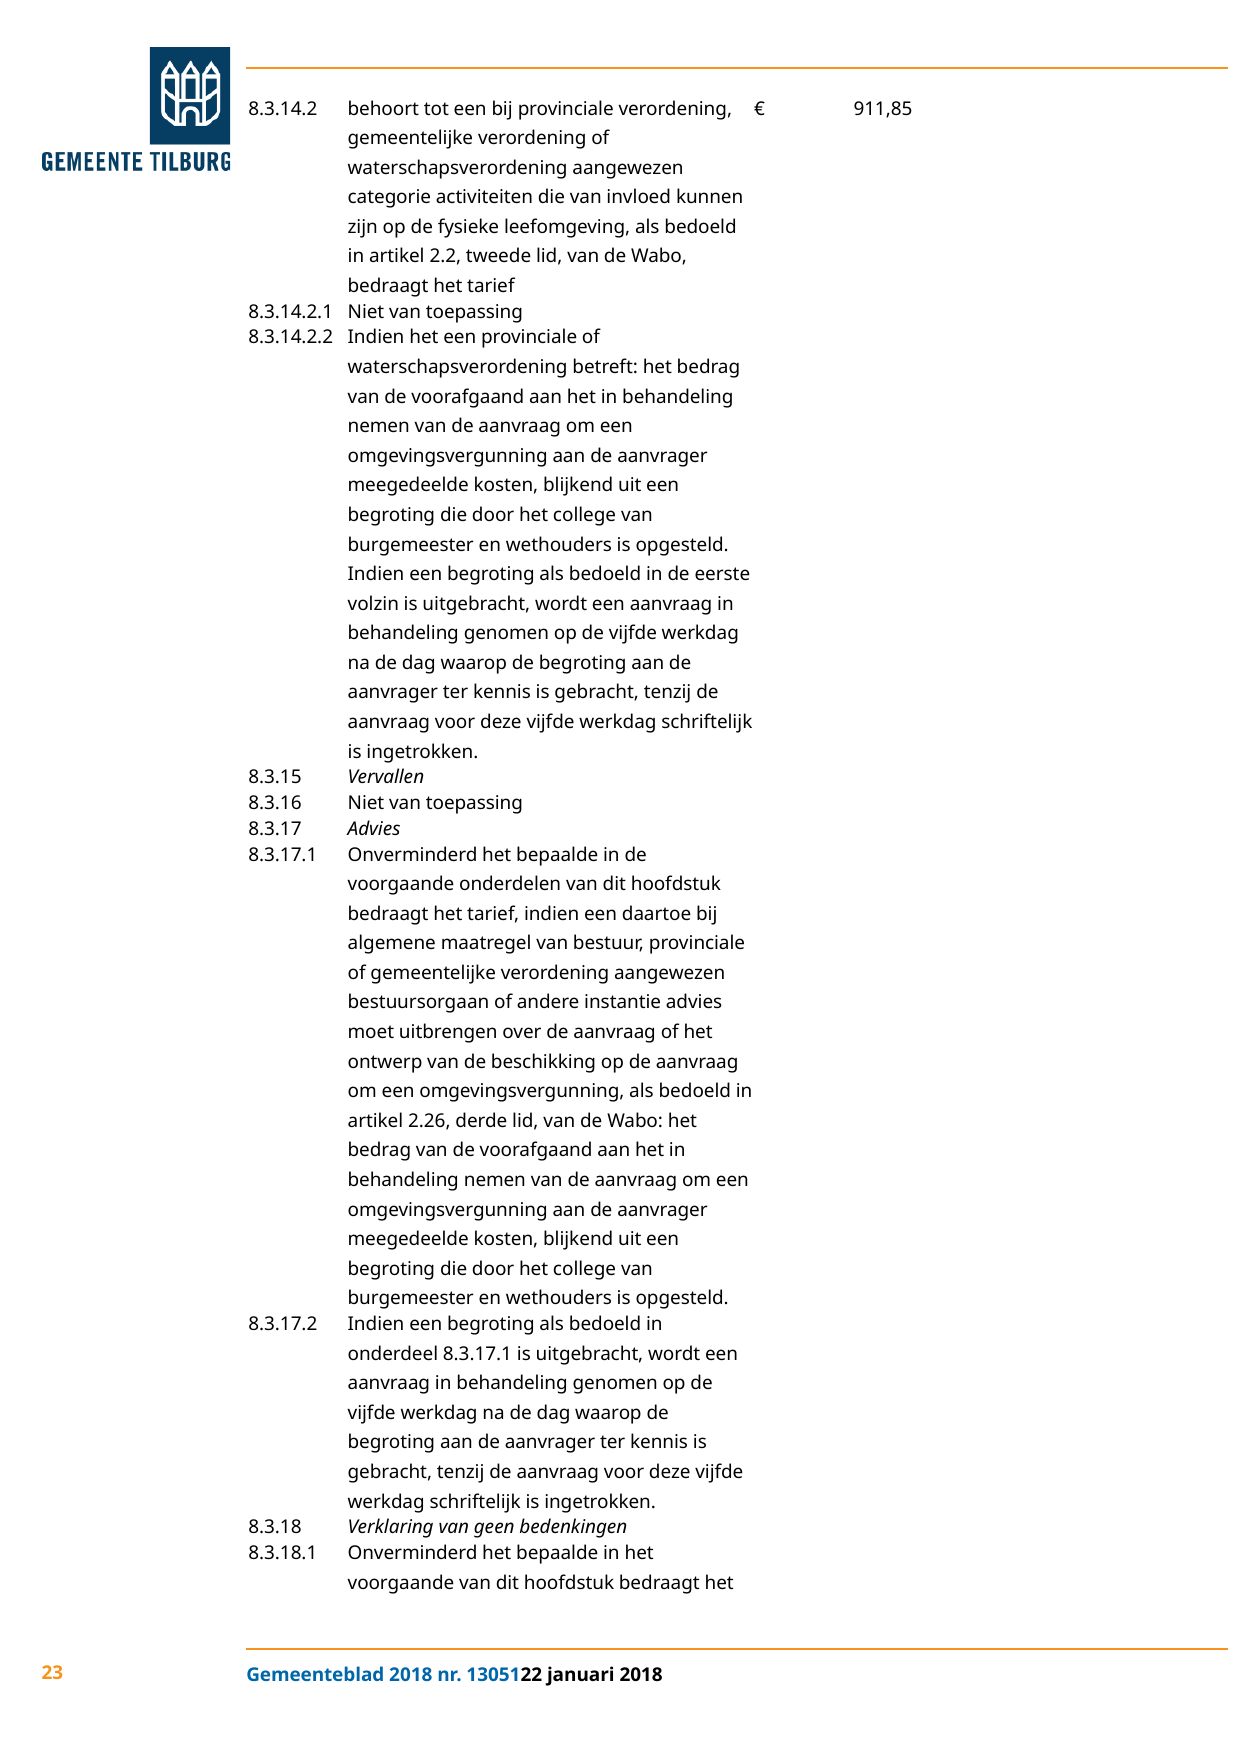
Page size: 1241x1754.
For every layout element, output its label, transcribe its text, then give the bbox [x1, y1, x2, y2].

table_cell 8.3.17 [248, 815, 347, 841]
table_cell 8.3.15 [248, 764, 347, 789]
table_cell Verklaring van geen bedenkingen [348, 1514, 754, 1539]
table_cell 8.3.14.2.2 [248, 324, 347, 764]
table_cell [754, 789, 853, 815]
table_cell [853, 1539, 1052, 1594]
table_cell [754, 815, 853, 841]
table_cell [853, 815, 1052, 841]
table_cell € [754, 95, 853, 298]
table_cell 8.3.14.2.1 [248, 298, 347, 324]
table_cell Onverminderd het bepaalde in de voorgaande onderdelen van dit hoofdstuk bedraagt het tarief, indien een daartoe bij algemene maatregel van bestuur, provinciale of gemeentelijke verordening aangewezen bestuursorgaan of andere instantie advies moet uitbrengen over de aanvraag of het ontwerp van de beschikking op de aanvraag om een omgevingsvergunning, als bedoeld in artikel 2.26, derde lid, van de Wabo: het bedrag van de voorafgaand aan het in behandeling nemen van de aanvraag om een omgevingsvergunning aan de aanvrager meegedeelde kosten, blijkend uit een begroting die door het college van burgemeester en wethouders is opgesteld. [348, 841, 754, 1310]
table_cell [853, 324, 1052, 764]
table_cell behoort tot een bij provinciale verordening, gemeentelijke verordening of waterschapsverordening aangewezen categorie activiteiten die van invloed kunnen zijn op de fysieke leefomgeving, als bedoeld in artikel 2.2, tweede lid, van de Wabo, bedraagt het tarief [348, 95, 754, 298]
table_cell 911,85 [853, 95, 1052, 298]
table_cell [754, 1310, 853, 1513]
table_cell [853, 764, 1052, 789]
table_cell Indien een begroting als bedoeld in onderdeel 8.3.17.1 is uitgebracht, wordt een aanvraag in behandeling genomen op de vijfde werkdag na de dag waarop de begroting aan de aanvrager ter kennis is gebracht, tenzij de aanvraag voor deze vijfde werkdag schriftelijk is ingetrokken. [348, 1310, 754, 1513]
table_cell [754, 764, 853, 789]
table_cell [754, 298, 853, 324]
table_cell [754, 1539, 853, 1594]
table_cell [853, 1514, 1052, 1539]
table_cell Advies [348, 815, 754, 841]
table_cell [754, 841, 853, 1310]
table_cell Vervallen [348, 764, 754, 789]
table_cell Niet van toepassing [348, 298, 754, 324]
table_cell [754, 1514, 853, 1539]
table_cell 8.3.14.2 [248, 95, 347, 298]
table_cell 8.3.16 [248, 789, 347, 815]
table_cell 8.3.18.1 [248, 1539, 347, 1594]
table_cell 8.3.17.2 [248, 1310, 347, 1513]
table_cell 8.3.18 [248, 1514, 347, 1539]
table_cell Indien het een provinciale of waterschapsverordening betreft: het bedrag van de voorafgaand aan het in behandeling nemen van de aanvraag om een omgevingsvergunning aan de aanvrager meegedeelde kosten, blijkend uit een begroting die door het college van burgemeester en wethouders is opgesteld. Indien een begroting als bedoeld in de eerste volzin is uitgebracht, wordt een aanvraag in behandeling genomen op de vijfde werkdag na de dag waarop de begroting aan de aanvrager ter kennis is gebracht, tenzij de aanvraag voor deze vijfde werkdag schriftelijk is ingetrokken. [348, 324, 754, 764]
table_cell [853, 1310, 1052, 1513]
table_cell [853, 789, 1052, 815]
table_cell [853, 298, 1052, 324]
table_cell Onverminderd het bepaalde in het voorgaande van dit hoofdstuk bedraagt het [348, 1539, 754, 1594]
table_cell Niet van toepassing [348, 789, 754, 815]
picture [41, 47, 231, 172]
table_cell [754, 324, 853, 764]
table_cell [853, 841, 1052, 1310]
table_cell 8.3.17.1 [248, 841, 347, 1310]
